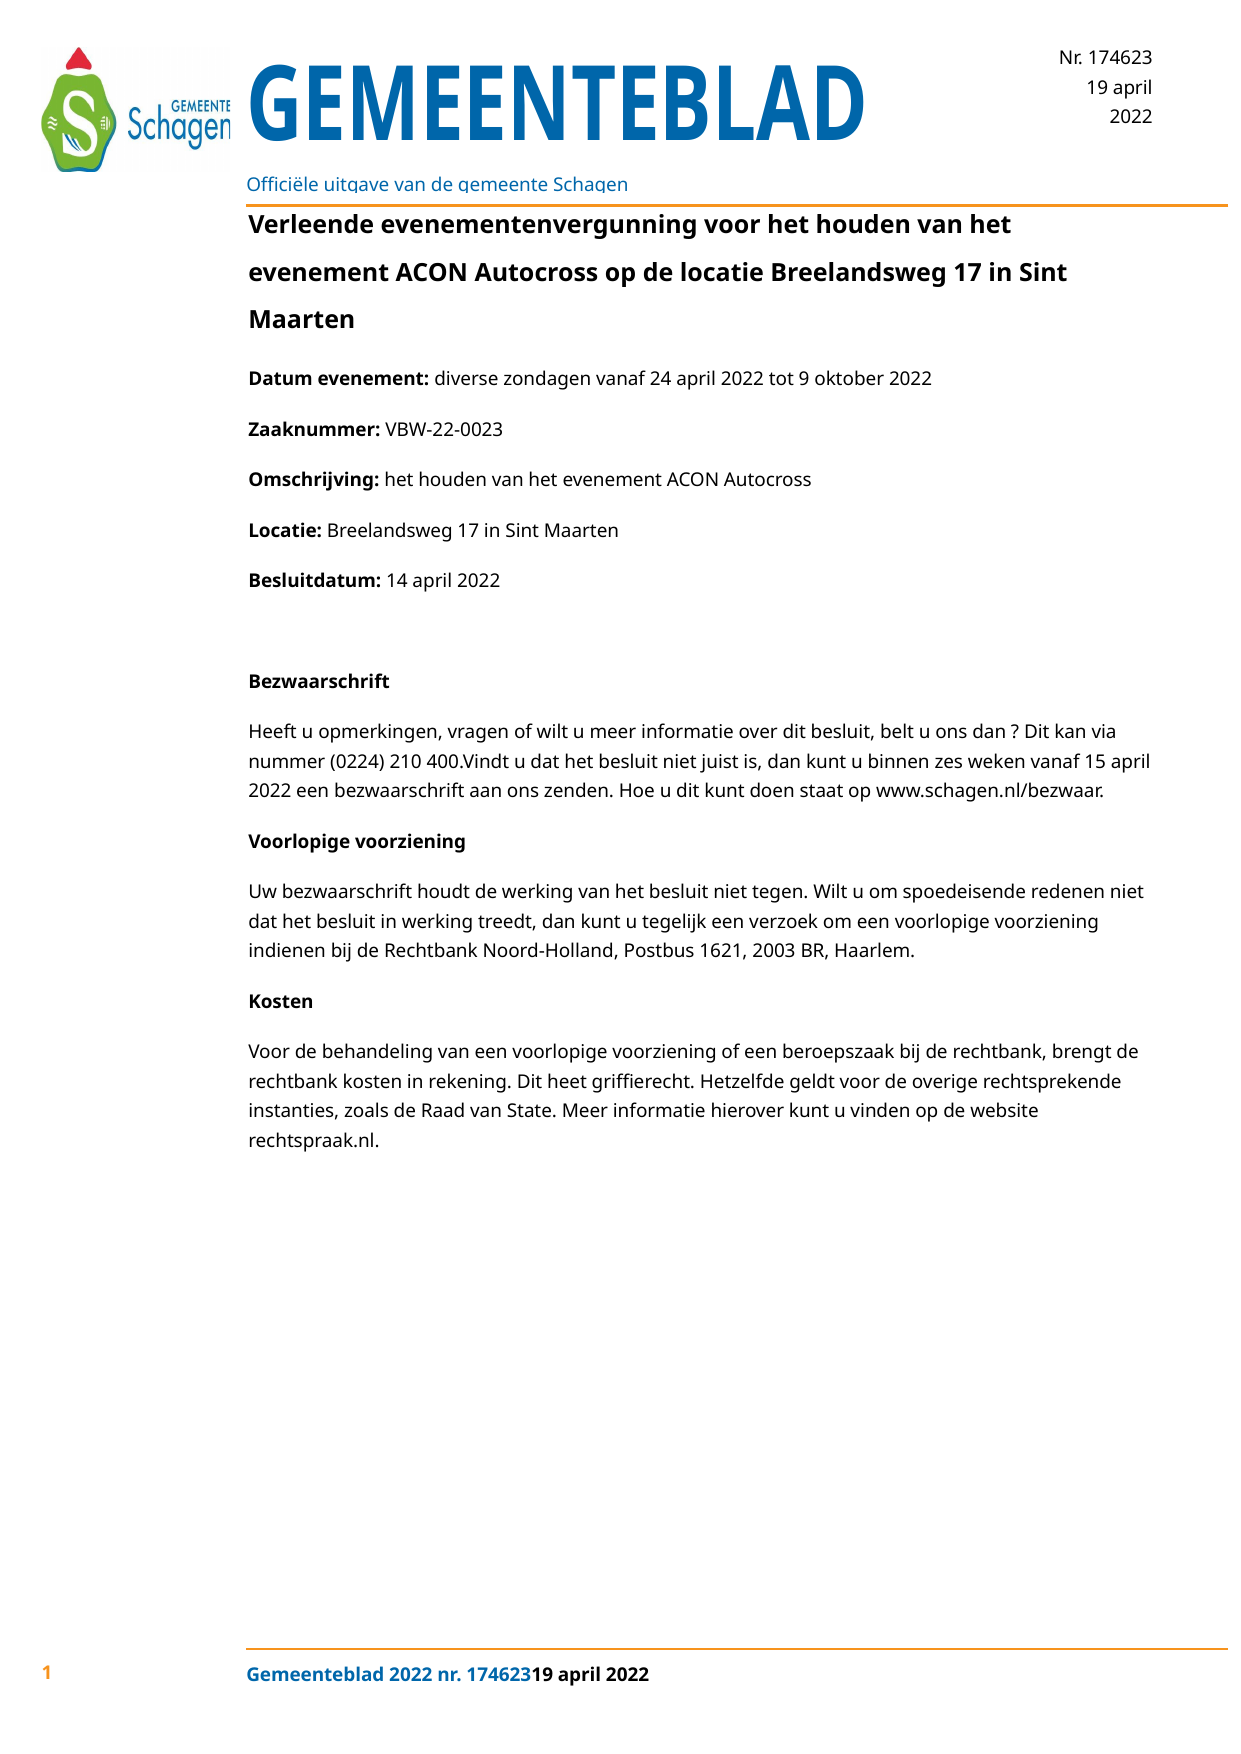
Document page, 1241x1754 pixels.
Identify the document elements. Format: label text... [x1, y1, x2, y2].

text Voor de behandeling van een voorlopige voorziening of een beroepszaak bij de rechtbank, brengt de rechtbank kosten in rekening. Dit heet griffierecht. Hetzelfde geldt voor de overige rechtsprekende instanties, zoals de Raad van State. Meer informatie hierover kunt u vinden op de website rechtspraak.nl. [248, 1038, 1152, 1153]
text Heeft u opmerkingen, vragen of wilt u meer informatie over dit besluit, belt u ons dan ? Dit kan via nummer (0224) 210 400.Vindt u dat het besluit niet juist is, dan kunt u binnen zes weken vanaf 15 april 2022 een bezwaarschrift aan ons zenden. Hoe u dit kunt doen staat op www.schagen.nl/bezwaar. [248, 718, 1152, 803]
text Zaaknummer: VBW-22-0023 [248, 416, 1152, 442]
text Kosten [248, 988, 1152, 1014]
text Bezwaarschrift [248, 668, 1152, 694]
text Uw bezwaarschrift houdt de werking van het besluit niet tegen. Wilt u om spoedeisende redenen niet dat het besluit in werking treedt, dan kunt u tegelijk een verzoek om een voorlopige voorziening indienen bij de Rechtbank Noord-Holland, Postbus 1621, 2003 BR, Haarlem. [248, 878, 1152, 963]
text Verleende evenementenvergunning voor het houden van het evenement ACON Autocross op de locatie Breelandsweg 17 in Sint Maarten [248, 207, 1152, 336]
text Besluitdatum: 14 april 2022 [248, 567, 1152, 593]
text Datum evenement: diverse zondagen vanaf 24 april 2022 tot 9 oktober 2022 [248, 366, 1152, 391]
text Voorlopige voorziening [248, 828, 1152, 854]
text Omschrijving: het houden van het evenement ACON Autocross [248, 466, 1152, 492]
text Locatie: Breelandsweg 17 in Sint Maarten [248, 517, 1152, 542]
picture [41, 47, 231, 172]
